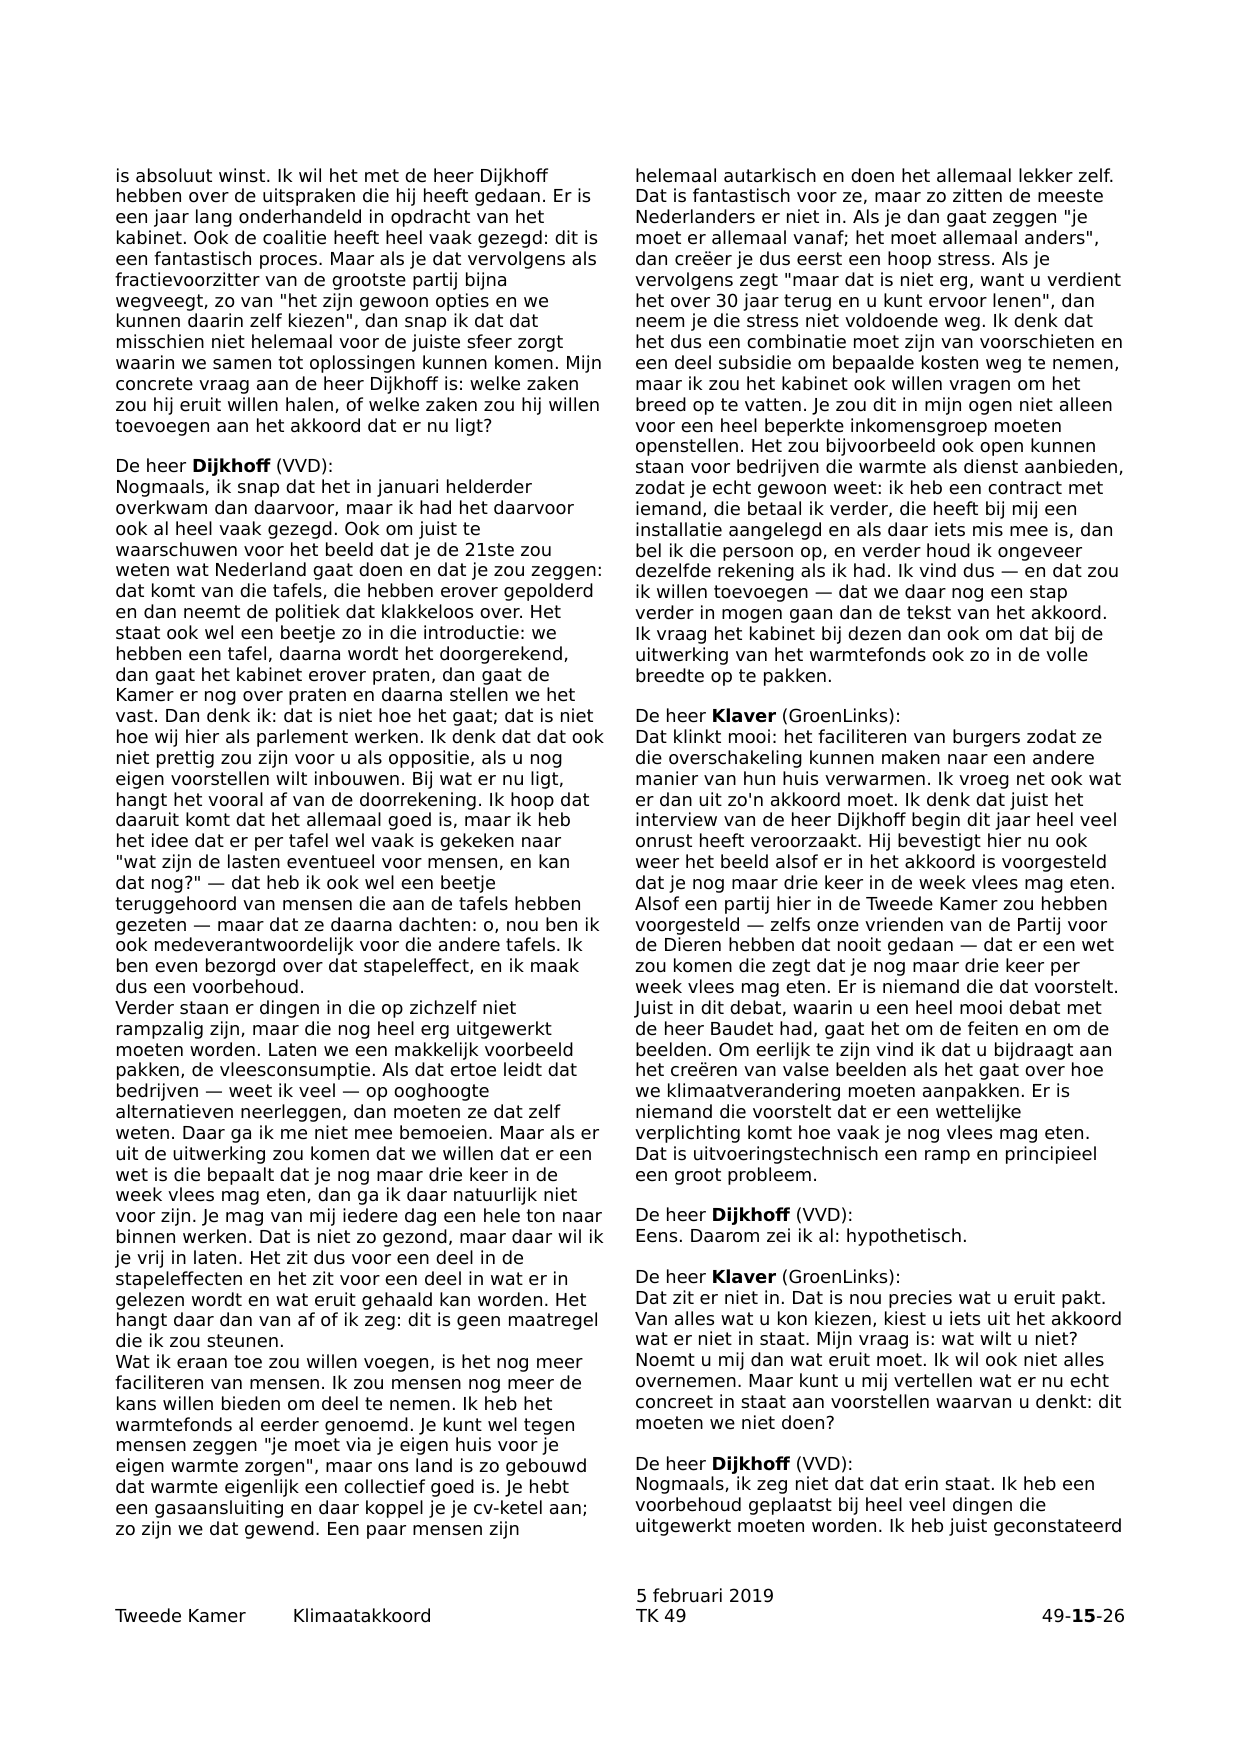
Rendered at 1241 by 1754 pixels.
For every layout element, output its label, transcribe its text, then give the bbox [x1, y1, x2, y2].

text Wat ik eraan toe zou willen voegen, is het nog meer faciliteren van mensen. Ik zou mensen nog meer de kans willen bieden om deel te nemen. Ik heb het warmtefonds al eerder genoemd. Je kunt wel tegen mensen zeggen "je moet via je eigen huis voor je eigen warmte zorgen", maar ons land is zo gebouwd dat warmte eigenlijk een collectief goed is. Je hebt een gasaansluiting en daar koppel je je cv-ketel aan; zo zijn we dat gewend. Een paar mensen zijn [115, 1352, 605, 1539]
text Nogmaals, ik zeg niet dat dat erin staat. Ik heb een voorbehoud geplaatst bij heel veel dingen die uitgewerkt moeten worden. Ik heb juist geconstateerd [635, 1474, 1125, 1537]
text Dat klinkt mooi: het faciliteren van burgers zodat ze die overschakeling kunnen maken naar een andere manier van hun huis verwarmen. Ik vroeg net ook wat er dan uit zo'n akkoord moet. Ik denk dat juist het interview van de heer Dijkhoff begin dit jaar heel veel onrust heeft veroorzaakt. Hij bevestigt hier nu ook weer het beeld alsof er in het akkoord is voorgesteld dat je nog maar drie keer in de week vlees mag eten. Alsof een partij hier in de Tweede Kamer zou hebben voorgesteld — zelfs onze vrienden van de Partij voor de Dieren hebben dat nooit gedaan — dat er een wet zou komen die zegt dat je nog maar drie keer per week vlees mag eten. Er is niemand die dat voorstelt. Juist in dit debat, waarin u een heel mooi debat met de heer Baudet had, gaat het om de feiten en om de beelden. Om eerlijk te zijn vind ik dat u bijdraagt aan het creëren van valse beelden als het gaat over hoe we klimaatverandering moeten aanpakken. Er is niemand die voorstelt dat er een wettelijke verplichting komt hoe vaak je nog vlees mag eten. Dat is uitvoeringstechnisch een ramp en principieel een groot probleem. [635, 727, 1125, 1185]
text De heer Dijkhoff (VVD): [115, 456, 605, 477]
text De heer Klaver (GroenLinks): [635, 706, 1125, 727]
text helemaal autarkisch en doen het allemaal lekker zelf. Dat is fantastisch voor ze, maar zo zitten de meeste Nederlanders er niet in. Als je dan gaat zeggen "je moet er allemaal vanaf; het moet allemaal anders", dan creëer je dus eerst een hoop stress. Als je vervolgens zegt "maar dat is niet erg, want u verdient het over 30 jaar terug en u kunt ervoor lenen", dan neem je die stress niet voldoende weg. Ik denk dat het dus een combinatie moet zijn van voorschieten en een deel subsidie om bepaalde kosten weg te nemen, maar ik zou het kabinet ook willen vragen om het breed op te vatten. Je zou dit in mijn ogen niet alleen voor een heel beperkte inkomensgroep moeten openstellen. Het zou bijvoorbeeld ook open kunnen staan voor bedrijven die warmte als dienst aanbieden, zodat je echt gewoon weet: ik heb een contract met iemand, die betaal ik verder, die heeft bij mij een installatie aangelegd en als daar iets mis mee is, dan bel ik die persoon op, en verder houd ik ongeveer dezelfde rekening als ik had. Ik vind dus — en dat zou ik willen toevoegen — dat we daar nog een stap verder in mogen gaan dan de tekst van het akkoord. Ik vraag het kabinet bij dezen dan ook om dat bij de uitwerking van het warmtefonds ook zo in de volle breedte op te pakken. [635, 165, 1125, 686]
text is absoluut winst. Ik wil het met de heer Dijkhoff hebben over de uitspraken die hij heeft gedaan. Er is een jaar lang onderhandeld in opdracht van het kabinet. Ook de coalitie heeft heel vaak gezegd: dit is een fantastisch proces. Maar als je dat vervolgens als fractievoorzitter van de grootste partij bijna wegveegt, zo van "het zijn gewoon opties en we kunnen daarin zelf kiezen", dan snap ik dat dat misschien niet helemaal voor de juiste sfeer zorgt waarin we samen tot oplossingen kunnen komen. Mijn concrete vraag aan de heer Dijkhoff is: welke zaken zou hij eruit willen halen, of welke zaken zou hij willen toevoegen aan het akkoord dat er nu ligt? [115, 165, 605, 436]
text De heer Klaver (GroenLinks): [635, 1267, 1125, 1287]
text Dat zit er niet in. Dat is nou precies wat u eruit pakt. Van alles wat u kon kiezen, kiest u iets uit het akkoord wat er niet in staat. Mijn vraag is: wat wilt u niet? Noemt u mij dan wat eruit moet. Ik wil ook niet alles overnemen. Maar kunt u mij vertellen wat er nu echt concreet in staat aan voorstellen waarvan u denkt: dit moeten we niet doen? [635, 1287, 1125, 1433]
text Nogmaals, ik snap dat het in januari helderder overkwam dan daarvoor, maar ik had het daarvoor ook al heel vaak gezegd. Ook om juist te waarschuwen voor het beeld dat je de 21ste zou weten wat Nederland gaat doen en dat je zou zeggen: dat komt van die tafels, die hebben erover gepolderd en dan neemt de politiek dat klakkeloos over. Het staat ook wel een beetje zo in die introductie: we hebben een tafel, daarna wordt het doorgerekend, dan gaat het kabinet erover praten, dan gaat de Kamer er nog over praten en daarna stellen we het vast. Dan denk ik: dat is niet hoe het gaat; dat is niet hoe wij hier als parlement werken. Ik denk dat dat ook niet prettig zou zijn voor u als oppositie, als u nog eigen voorstellen wilt inbouwen. Bij wat er nu ligt, hangt het vooral af van de doorrekening. Ik hoop dat daaruit komt dat het allemaal goed is, maar ik heb het idee dat er per tafel wel vaak is gekeken naar "wat zijn de lasten eventueel voor mensen, en kan dat nog?" — dat heb ik ook wel een beetje teruggehoord van mensen die aan de tafels hebben gezeten — maar dat ze daarna dachten: o, nou ben ik ook medeverantwoordelijk voor die andere tafels. Ik ben even bezorgd over dat stapeleffect, en ik maak dus een voorbehoud. [115, 477, 605, 998]
text De heer Dijkhoff (VVD): [635, 1453, 1125, 1474]
text De heer Dijkhoff (VVD): [635, 1205, 1125, 1226]
text Verder staan er dingen in die op zichzelf niet rampzalig zijn, maar die nog heel erg uitgewerkt moeten worden. Laten we een makkelijk voorbeeld pakken, de vleesconsumptie. Als dat ertoe leidt dat bedrijven — weet ik veel — op ooghoogte alternatieven neerleggen, dan moeten ze dat zelf weten. Daar ga ik me niet mee bemoeien. Maar als er uit de uitwerking zou komen dat we willen dat er een wet is die bepaalt dat je nog maar drie keer in de week vlees mag eten, dan ga ik daar natuurlijk niet voor zijn. Je mag van mij iedere dag een hele ton naar binnen werken. Dat is niet zo gezond, maar daar wil ik je vrij in laten. Het zit dus voor een deel in de stapeleffecten en het zit voor een deel in wat er in gelezen wordt en wat eruit gehaald kan worden. Het hangt daar dan van af of ik zeg: dit is geen maatregel die ik zou steunen. [115, 998, 605, 1352]
text Eens. Daarom zei ik al: hypothetisch. [635, 1226, 1125, 1247]
